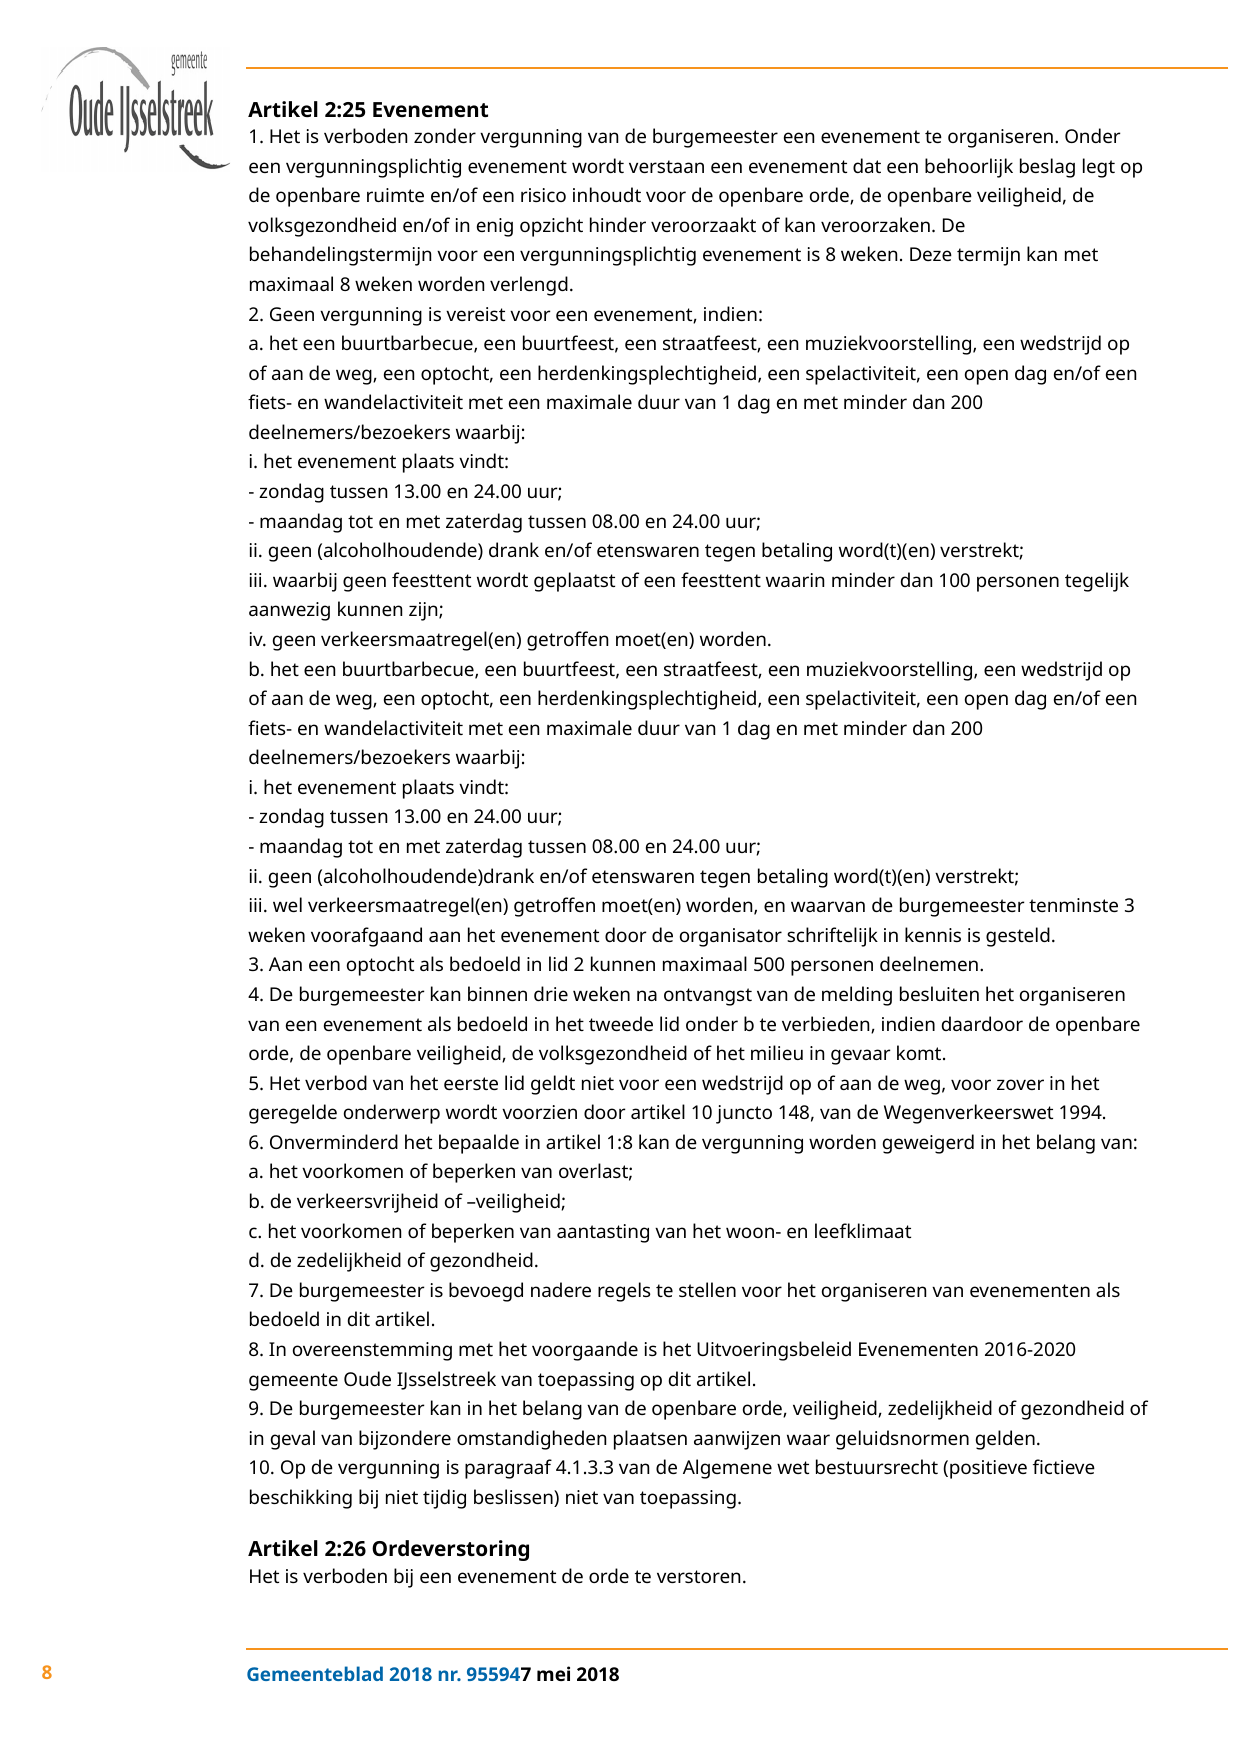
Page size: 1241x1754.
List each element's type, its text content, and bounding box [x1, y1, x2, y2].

text 9. De burgemeester kan in het belang van de openbare orde, veiligheid, zedelijkheid of gezondheid of in geval van bijzondere omstandigheden plaatsen aanwijzen waar geluidsnormen gelden. [248, 1395, 1152, 1451]
text 7. De burgemeester is bevoegd nadere regels te stellen voor het organiseren van evenementen als bedoeld in dit artikel. [248, 1277, 1152, 1332]
text iii. wel verkeersmaatregel(en) getroffen moet(en) worden, en waarvan de burgemeester tenminste 3 weken voorafgaand aan het evenement door de organisator schriftelijk in kennis is gesteld. [248, 892, 1152, 948]
text Artikel 2:26 Ordeverstoring [248, 1534, 1152, 1563]
text b. de verkeersvrijheid of –veiligheid; [248, 1188, 1152, 1214]
text - zondag tussen 13.00 en 24.00 uur; [248, 804, 1152, 829]
text iv. geen verkeersmaatregel(en) getroffen moet(en) worden. [248, 626, 1152, 652]
picture [41, 47, 231, 172]
text b. het een buurtbarbecue, een buurtfeest, een straatfeest, een muziekvoorstelling, een wedstrijd op of aan de weg, een optocht, een herdenkingsplechtigheid, een spelactiviteit, een open dag en/of een fiets- en wandelactiviteit met een maximale duur van 1 dag en met minder dan 200 deelnemers/bezoekers waarbij: [248, 656, 1152, 770]
text 4. De burgemeester kan binnen drie weken na ontvangst van de melding besluiten het organiseren van een evenement als bedoeld in het tweede lid onder b te verbieden, indien daardoor de openbare orde, de openbare veiligheid, de volksgezondheid of het milieu in gevaar komt. [248, 981, 1152, 1066]
text iii. waarbij geen feesttent wordt geplaatst of een feesttent waarin minder dan 100 personen tegelijk aanwezig kunnen zijn; [248, 567, 1152, 622]
text 2. Geen vergunning is vereist voor een evenement, indien: [248, 301, 1152, 326]
text Het is verboden bij een evenement de orde te verstoren. [248, 1563, 1152, 1589]
text - maandag tot en met zaterdag tussen 08.00 en 24.00 uur; [248, 833, 1152, 859]
text c. het voorkomen of beperken van aantasting van het woon- en leefklimaat [248, 1218, 1152, 1243]
text 3. Aan een optocht als bedoeld in lid 2 kunnen maximaal 500 personen deelnemen. [248, 952, 1152, 977]
text Artikel 2:25 Evenement [248, 95, 1152, 123]
text 10. Op de vergunning is paragraaf 4.1.3.3 van de Algemene wet bestuursrecht (positieve fictieve beschikking bij niet tijdig beslissen) niet van toepassing. [248, 1454, 1152, 1510]
text a. het een buurtbarbecue, een buurtfeest, een straatfeest, een muziekvoorstelling, een wedstrijd op of aan de weg, een optocht, een herdenkingsplechtigheid, een spelactiviteit, een open dag en/of een fiets- en wandelactiviteit met een maximale duur van 1 dag en met minder dan 200 deelnemers/bezoekers waarbij: [248, 330, 1152, 445]
text - maandag tot en met zaterdag tussen 08.00 en 24.00 uur; [248, 508, 1152, 533]
text ii. geen (alcoholhoudende) drank en/of etenswaren tegen betaling word(t)(en) verstrekt; [248, 537, 1152, 563]
text i. het evenement plaats vindt: [248, 774, 1152, 800]
text - zondag tussen 13.00 en 24.00 uur; [248, 478, 1152, 504]
text 8. In overeenstemming met het voorgaande is het Uitvoeringsbeleid Evenementen 2016-2020 gemeente Oude IJsselstreek van toepassing op dit artikel. [248, 1336, 1152, 1391]
text i. het evenement plaats vindt: [248, 449, 1152, 474]
text d. de zedelijkheid of gezondheid. [248, 1247, 1152, 1273]
text 6. Onverminderd het bepaalde in artikel 1:8 kan de vergunning worden geweigerd in het belang van: [248, 1129, 1152, 1155]
text 1. Het is verboden zonder vergunning van de burgemeester een evenement te organiseren. Onder een vergunningsplichtig evenement wordt verstaan een evenement dat een behoorlijk beslag legt op de openbare ruimte en/of een risico inhoudt voor de openbare orde, de openbare veiligheid, de volksgezondheid en/of in enig opzicht hinder veroorzaakt of kan veroorzaken. De behandelingstermijn voor een vergunningsplichtig evenement is 8 weken. Deze termijn kan met maximaal 8 weken worden verlengd. [248, 123, 1152, 297]
text ii. geen (alcoholhoudende)drank en/of etenswaren tegen betaling word(t)(en) verstrekt; [248, 863, 1152, 888]
text 5. Het verbod van het eerste lid geldt niet voor een wedstrijd op of aan de weg, voor zover in het geregelde onderwerp wordt voorzien door artikel 10 juncto 148, van de Wegenverkeerswet 1994. [248, 1070, 1152, 1125]
text a. het voorkomen of beperken van overlast; [248, 1159, 1152, 1184]
